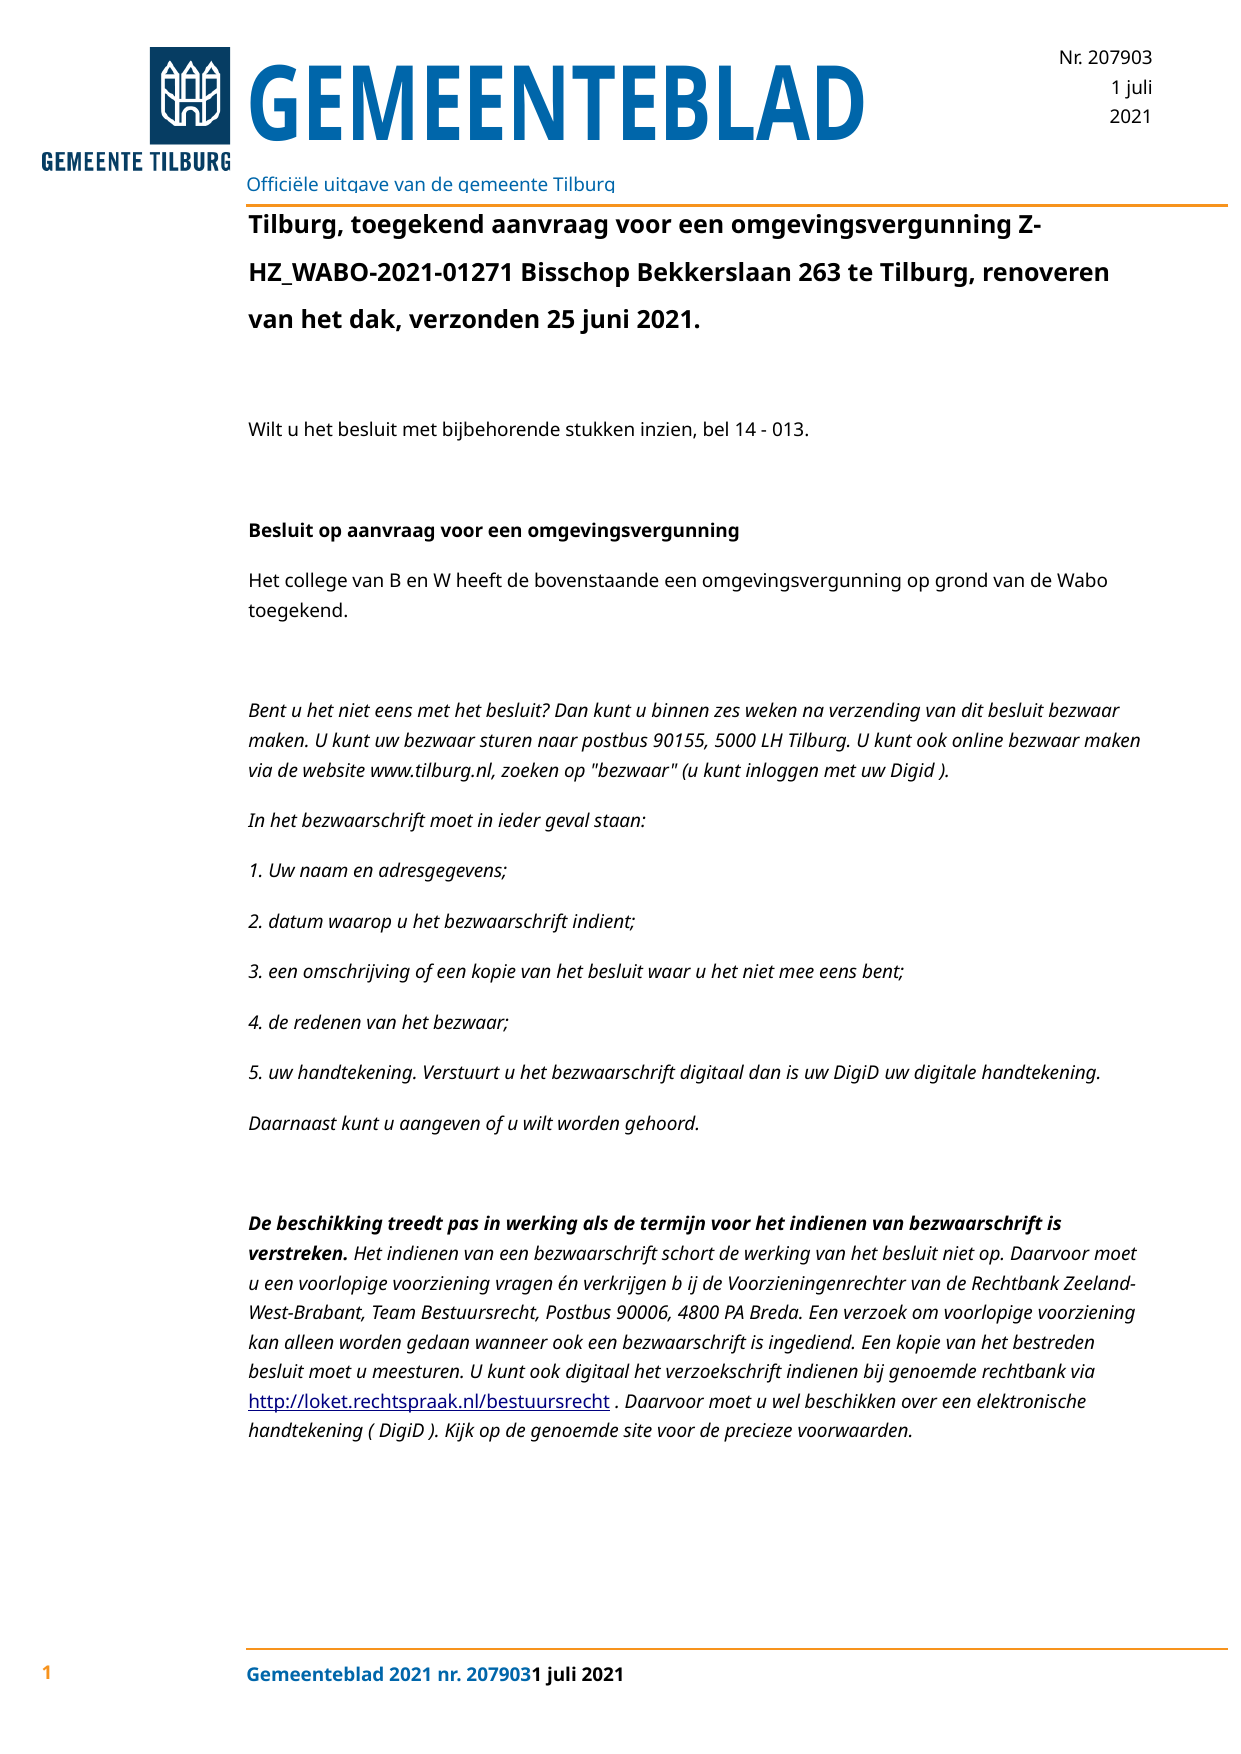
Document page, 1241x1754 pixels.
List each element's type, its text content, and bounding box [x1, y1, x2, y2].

text 2. datum waarop u het bezwaarschrift indient; [248, 908, 1152, 934]
text 4. de redenen van het bezwaar; [248, 1009, 1152, 1034]
text Besluit op aanvraag voor een omgevingsvergunning [248, 517, 1152, 542]
text In het bezwaarschrift moet in ieder geval staan: [248, 807, 1152, 833]
text Tilburg, toegekend aanvraag voor een omgevingsvergunning Z-HZ_WABO-2021-01271 Bisschop Bekkerslaan 263 te Tilburg, renoveren van het dak, verzonden 25 juni 2021. [248, 207, 1152, 336]
text 1. Uw naam en adresgegevens; [248, 858, 1152, 883]
text 3. een omschrijving of een kopie van het besluit waar u het niet mee eens bent; [248, 958, 1152, 984]
text Wilt u het besluit met bijbehorende stukken inzien, bel 14 - 013. [248, 416, 1152, 442]
text De beschikking treedt pas in werking als de termijn voor het indienen van bezwaarschrift is verstreken. Het indienen van een bezwaarschrift schort de werking van het besluit niet op. Daarvoor moet u een voorlopige voorziening vragen én verkrijgen b ij de Voorzieningenrechter van de Rechtbank Zeeland-West-Brabant, Team Bestuursrecht, Postbus 90006, 4800 PA Breda. Een verzoek om voorlopige voorziening kan alleen worden gedaan wanneer ook een bezwaarschrift is ingediend. Een kopie van het bestreden besluit moet u meesturen. U kunt ook digitaal het verzoekschrift indienen bij genoemde rechtbank via http://loket.rechtspraak.nl/bestuursrecht . Daarvoor moet u wel beschikken over een elektronische handtekening ( DigiD ). Kijk op de genoemde site voor de precieze voorwaarden. [248, 1211, 1152, 1443]
text 5. uw handtekening. Verstuurt u het bezwaarschrift digitaal dan is uw DigiD uw digitale handtekening. [248, 1059, 1152, 1085]
text Bent u het niet eens met het besluit? Dan kunt u binnen zes weken na verzending van dit besluit bezwaar maken. U kunt uw bezwaar sturen naar postbus 90155, 5000 LH Tilburg. U kunt ook online bezwaar maken via de website www.tilburg.nl, zoeken op "bezwaar" (u kunt inloggen met uw Digid ). [248, 698, 1152, 782]
picture [41, 47, 231, 172]
text Daarnaast kunt u aangeven of u wilt worden gehoord. [248, 1110, 1152, 1135]
text Het college van B en W heeft de bovenstaande een omgevingsvergunning op grond van de Wabo toegekend. [248, 567, 1152, 622]
